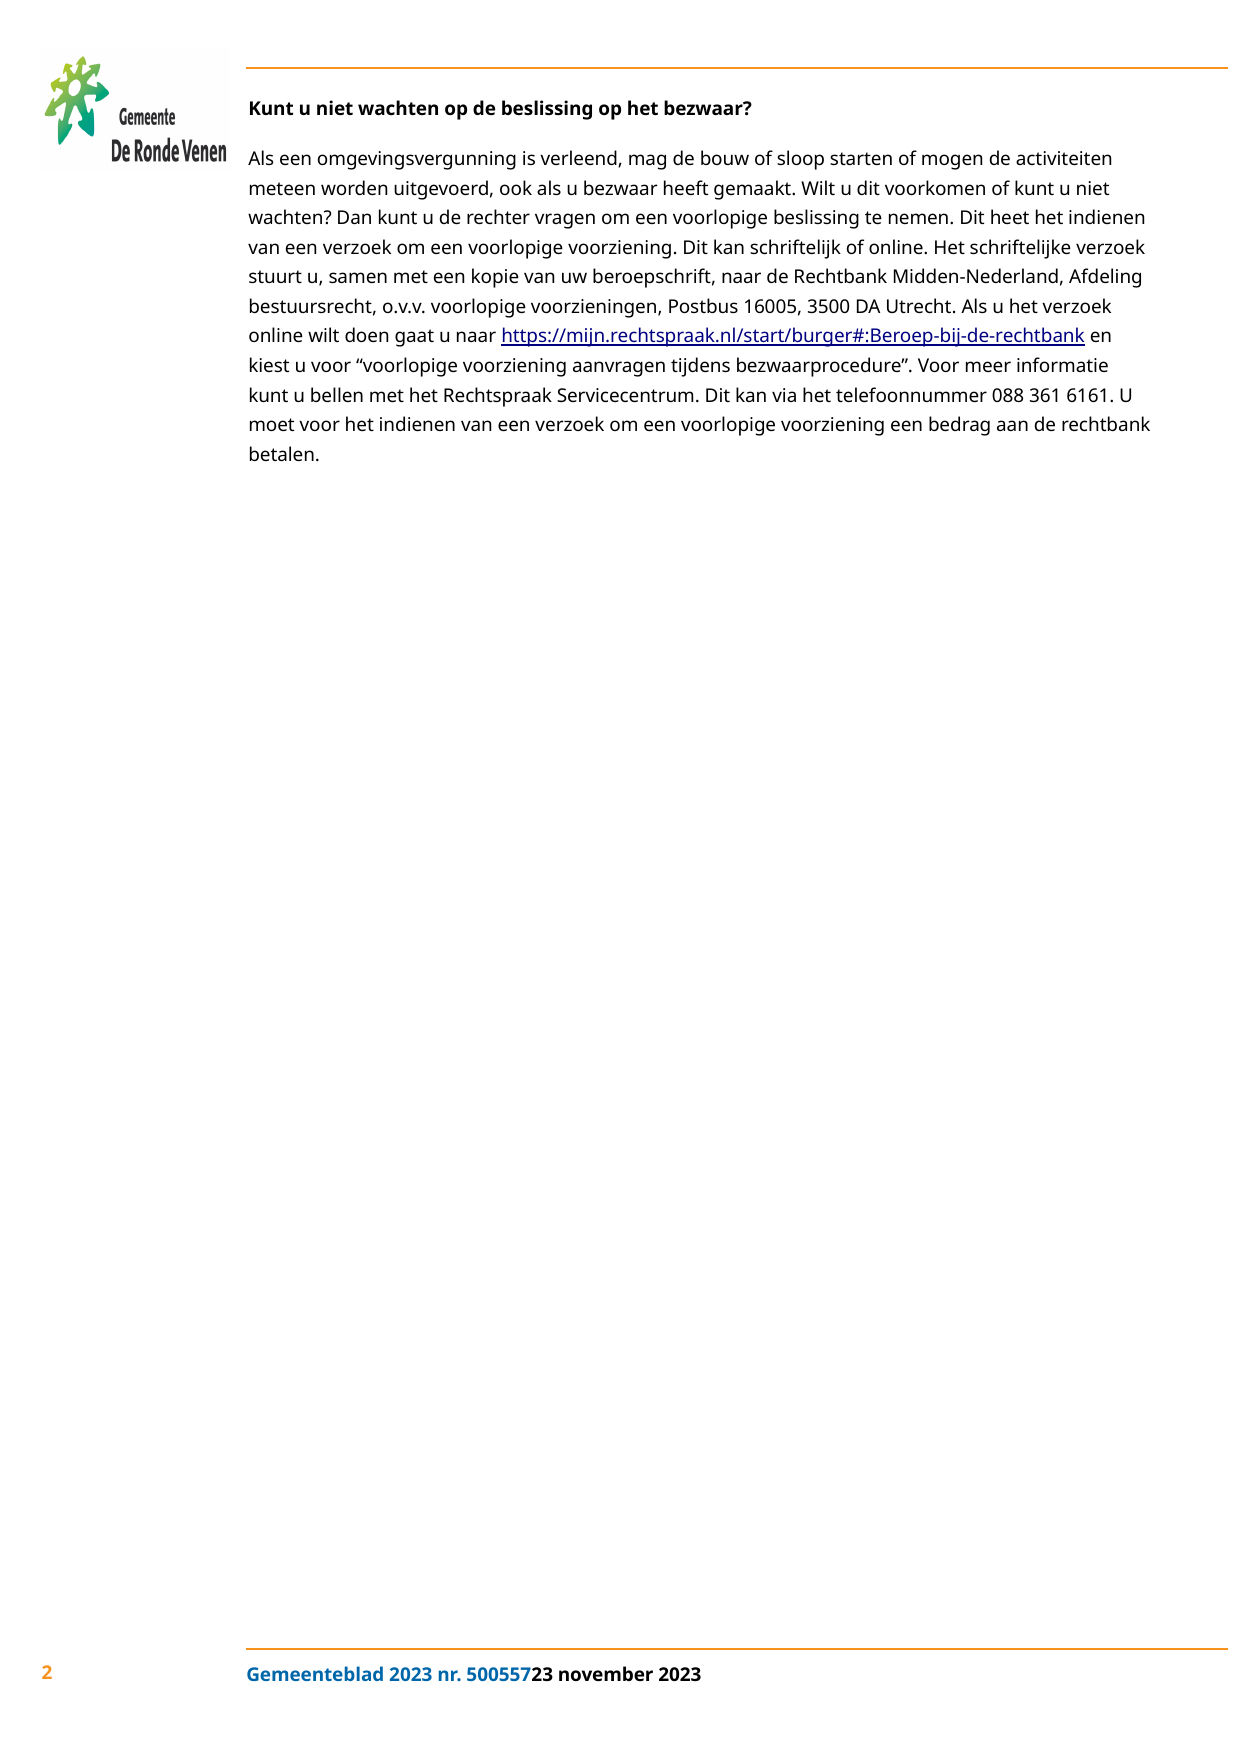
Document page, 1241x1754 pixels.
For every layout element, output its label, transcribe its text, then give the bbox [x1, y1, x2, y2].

text Als een omgevingsvergunning is verleend, mag de bouw of sloop starten of mogen de activiteiten meteen worden uitgevoerd, ook als u bezwaar heeft gemaakt. Wilt u dit voorkomen of kunt u niet wachten? Dan kunt u de rechter vragen om een voorlopige beslissing te nemen. Dit heet het indienen van een verzoek om een voorlopige voorziening. Dit kan schriftelijk of online. Het schriftelijke verzoek stuurt u, samen met een kopie van uw beroepschrift, naar de Rechtbank Midden-Nederland, Afdeling bestuursrecht, o.v.v. voorlopige voorzieningen, Postbus 16005, 3500 DA Utrecht. Als u het verzoek online wilt doen gaat u naar https://mijn.rechtspraak.nl/start/burger#:Beroep-bij-de-rechtbank en kiest u voor “voorlopige voorziening aanvragen tijdens bezwaarprocedure”. Voor meer informatie kunt u bellen met het Rechtspraak Servicecentrum. Dit kan via het telefoonnummer 088 361 6161. U moet voor het indienen van een verzoek om een voorlopige voorziening een bedrag aan de rechtbank betalen. [248, 145, 1152, 467]
text Kunt u niet wachten op de beslissing op het bezwaar? [248, 95, 1152, 121]
picture [41, 47, 231, 172]
